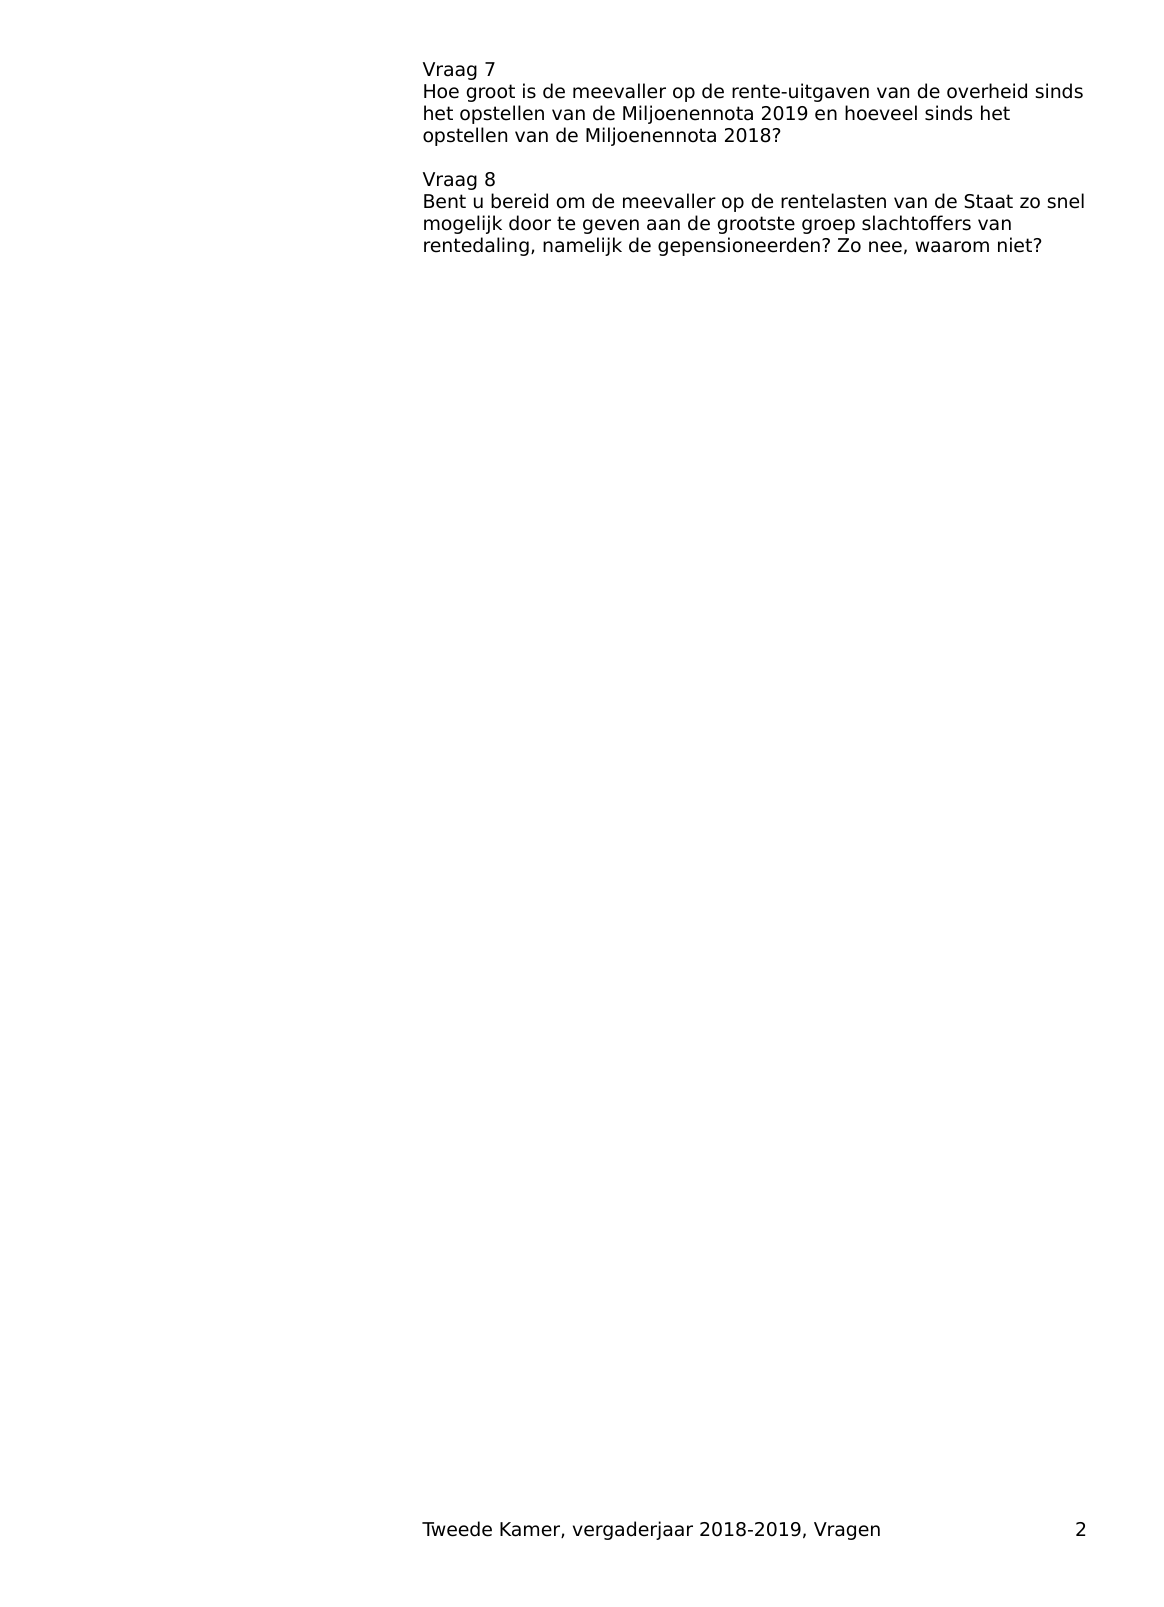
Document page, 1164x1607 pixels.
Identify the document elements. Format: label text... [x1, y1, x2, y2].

text Vraag 7 [422, 59, 1087, 81]
text Hoe groot is de meevaller op de rente-uitgaven van de overheid sinds het opstellen van de Miljoenennota 2019 en hoeveel sinds het opstellen van de Miljoenennota 2018? [422, 81, 1087, 147]
text Vraag 8 [422, 169, 1087, 191]
text Bent u bereid om de meevaller op de rentelasten van de Staat zo snel mogelijk door te geven aan de grootste groep slachtoffers van rentedaling, namelijk de gepensioneerden? Zo nee, waarom niet? [422, 191, 1087, 257]
